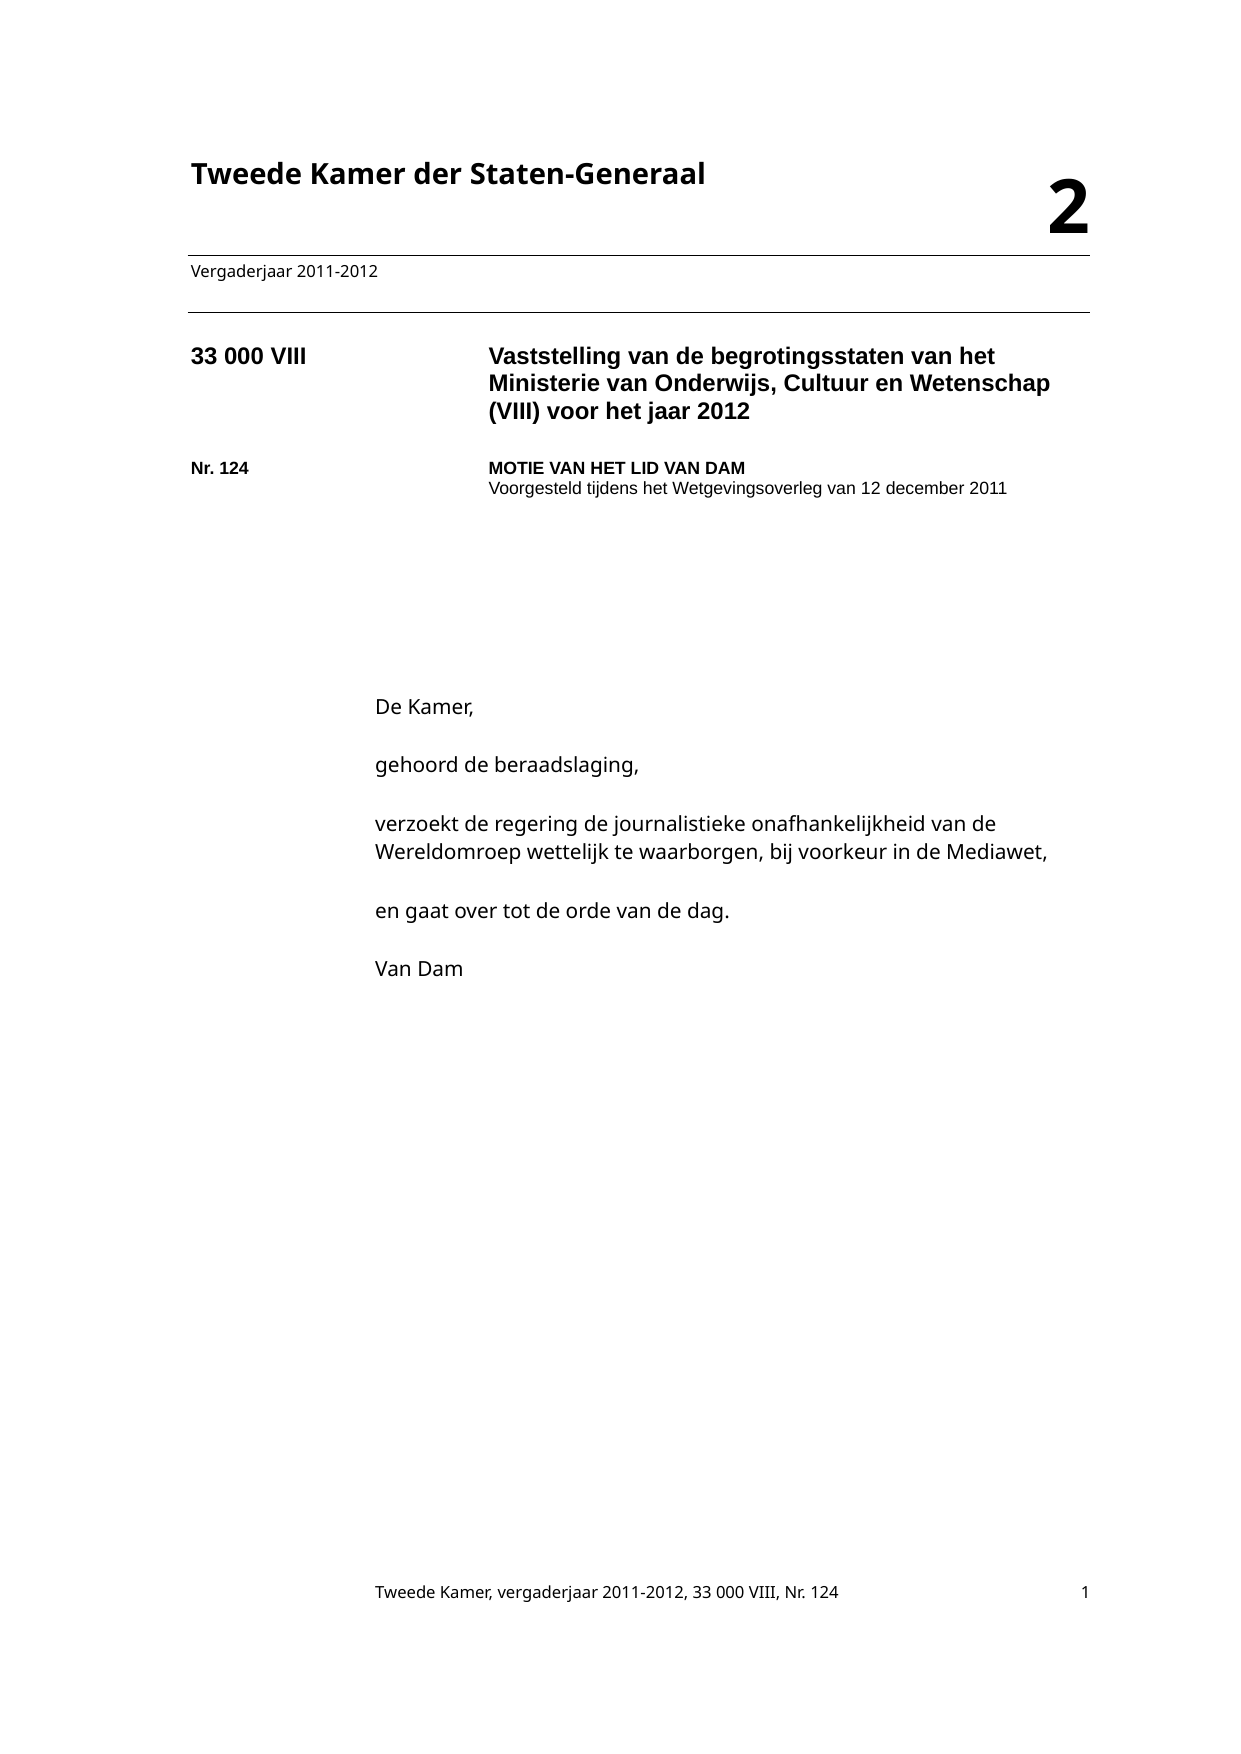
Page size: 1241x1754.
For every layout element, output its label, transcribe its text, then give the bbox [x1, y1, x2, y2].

table_header 2 [910, 150, 1090, 255]
table_cell 33 000 VIII [188, 339, 485, 454]
table_cell [485, 256, 1090, 312]
text gehoord de beraadslaging, [375, 751, 1090, 779]
text De Kamer, [375, 692, 1090, 721]
table_header Tweede Kamer der Staten-Generaal [188, 150, 909, 255]
text Van Dam [375, 954, 1090, 983]
table_cell Vergaderjaar 2011-2012 [188, 256, 485, 312]
table_cell Vaststelling van de begrotingsstaten van het Ministerie van Onderwijs, Cultuur en Wetenschap (VIII) voor het jaar 2012 [485, 339, 1090, 454]
table_cell [485, 313, 1090, 339]
text en gaat over tot de orde van de dag. [375, 896, 1090, 924]
table_cell [188, 313, 485, 339]
table_cell MOTIE VAN HET LID VAN DAM Voorgesteld tijdens het Wetgevingsoverleg van 12 december 2011 [485, 455, 1090, 573]
table_cell Nr. 124 [188, 455, 485, 573]
text verzoekt de regering de journalistieke onafhankelijkheid van de Wereldomroep wettelijk te waarborgen, bij voorkeur in de Mediawet, [375, 809, 1090, 866]
